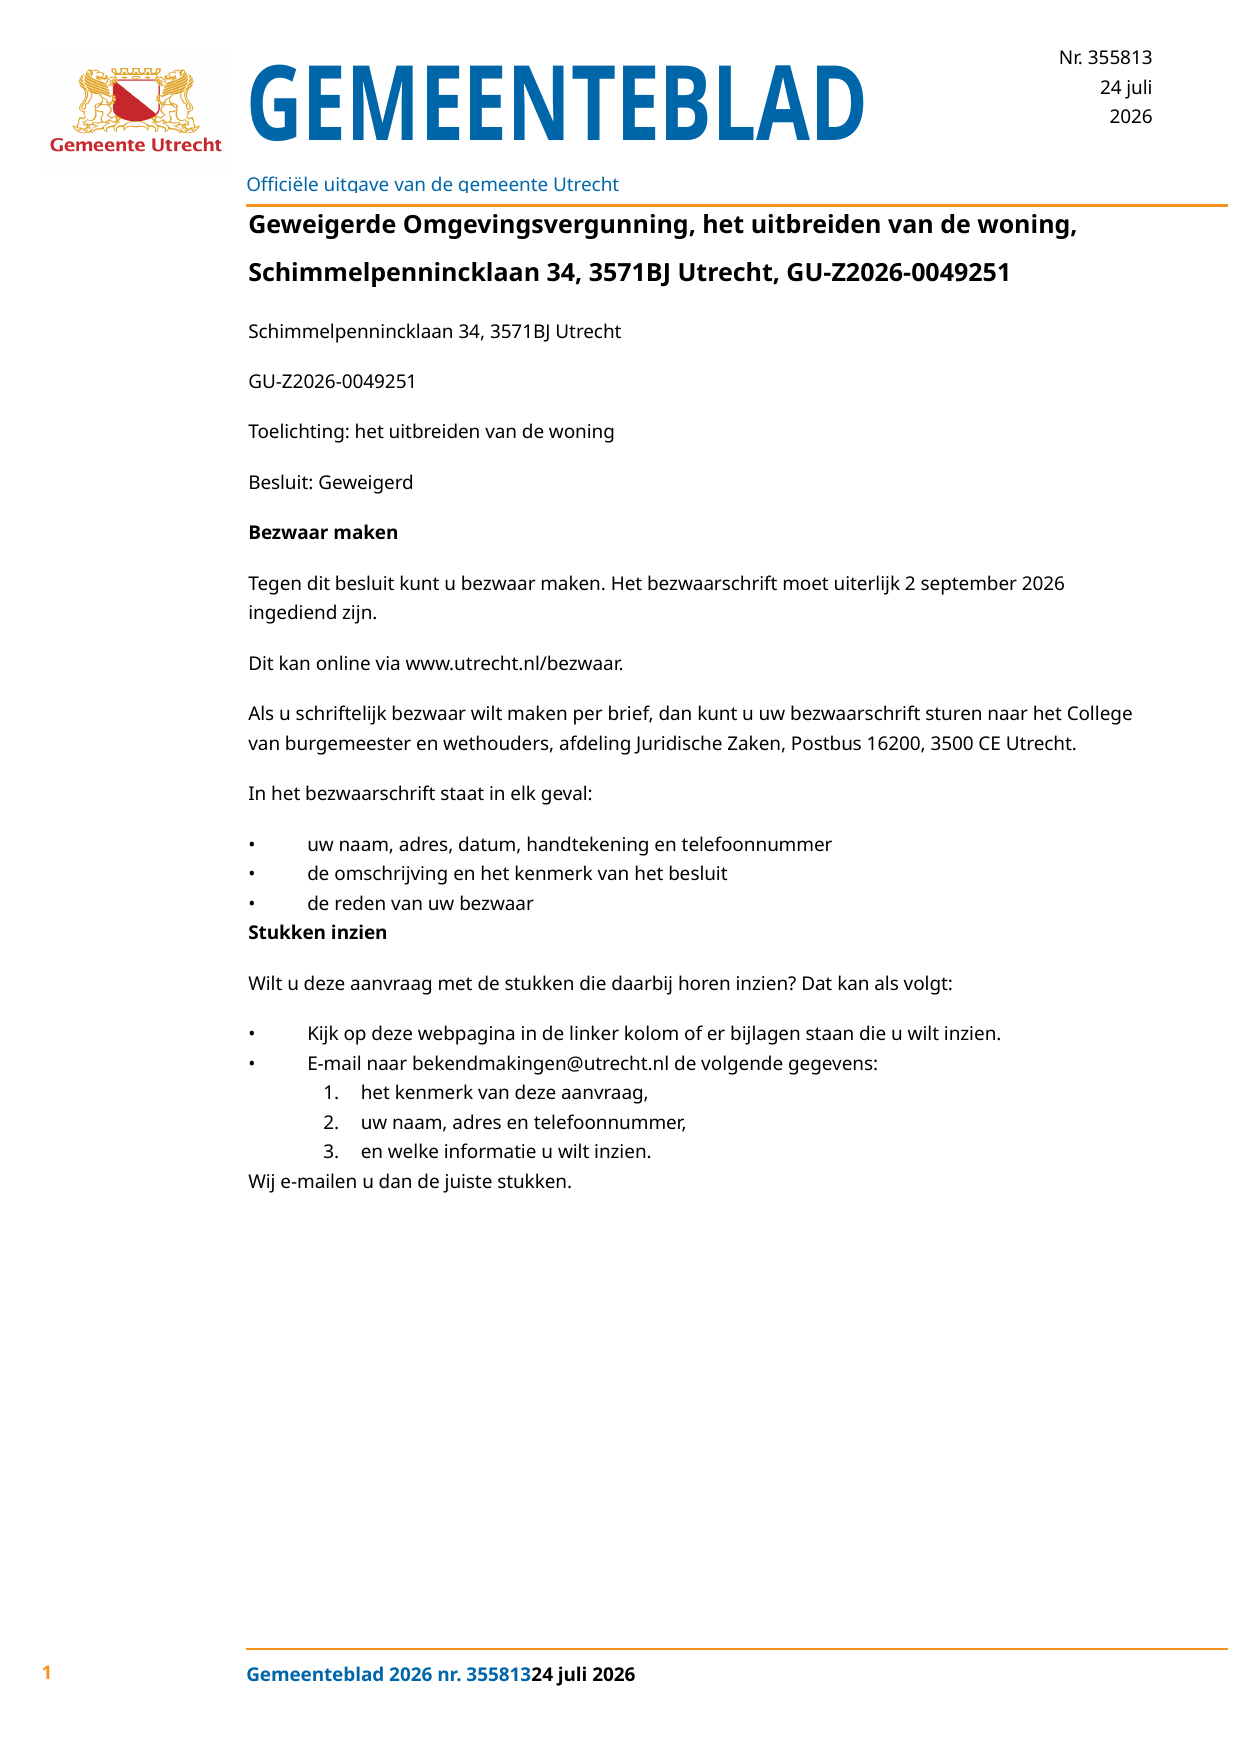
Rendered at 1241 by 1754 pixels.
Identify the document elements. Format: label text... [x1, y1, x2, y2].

list de omschrijving en het kenmerk van het besluit [248, 860, 1152, 886]
text Dit kan online via www.utrecht.nl/bezwaar. [248, 650, 1152, 676]
list uw naam, adres, datum, handtekening en telefoonnummer [248, 831, 1152, 857]
text Wilt u deze aanvraag met de stukken die daarbij horen inzien? Dat kan als volgt: [248, 970, 1152, 996]
text In het bezwaarschrift staat in elk geval: [248, 780, 1152, 806]
text Besluit: Geweigerd [248, 469, 1152, 495]
text Bezwaar maken [248, 519, 1152, 545]
text Toelichting: het uitbreiden van de woning [248, 419, 1152, 444]
picture [41, 47, 231, 172]
list het kenmerk van deze aanvraag, [323, 1079, 1152, 1105]
list Kijk op deze webpagina in de linker kolom of er bijlagen staan die u wilt inzien. [248, 1020, 1152, 1046]
text Schimmelpennincklaan 34, 3571BJ Utrecht [248, 318, 1152, 344]
text GU-Z2026-0049251 [248, 368, 1152, 394]
text Als u schriftelijk bezwaar wilt maken per brief, dan kunt u uw bezwaarschrift sturen naar het College van burgemeester en wethouders, afdeling Juridische Zaken, Postbus 16200, 3500 CE Utrecht. [248, 700, 1152, 756]
text Stukken inzien [248, 919, 1152, 945]
text Tegen dit besluit kunt u bezwaar maken. Het bezwaarschrift moet uiterlijk 2 september 2026 ingediend zijn. [248, 570, 1152, 625]
list E-mail naar bekendmakingen@utrecht.nl de volgende gegevens: [248, 1050, 1152, 1076]
list uw naam, adres en telefoonnummer, [323, 1109, 1152, 1135]
text Geweigerde Omgevingsvergunning, het uitbreiden van de woning, Schimmelpennincklaan 34, 3571BJ Utrecht, GU-Z2026-0049251 [248, 207, 1152, 288]
text Wij e-mailen u dan de juiste stukken. [248, 1168, 1152, 1194]
list de reden van uw bezwaar [248, 890, 1152, 916]
list en welke informatie u wilt inzien. [323, 1139, 1152, 1164]
